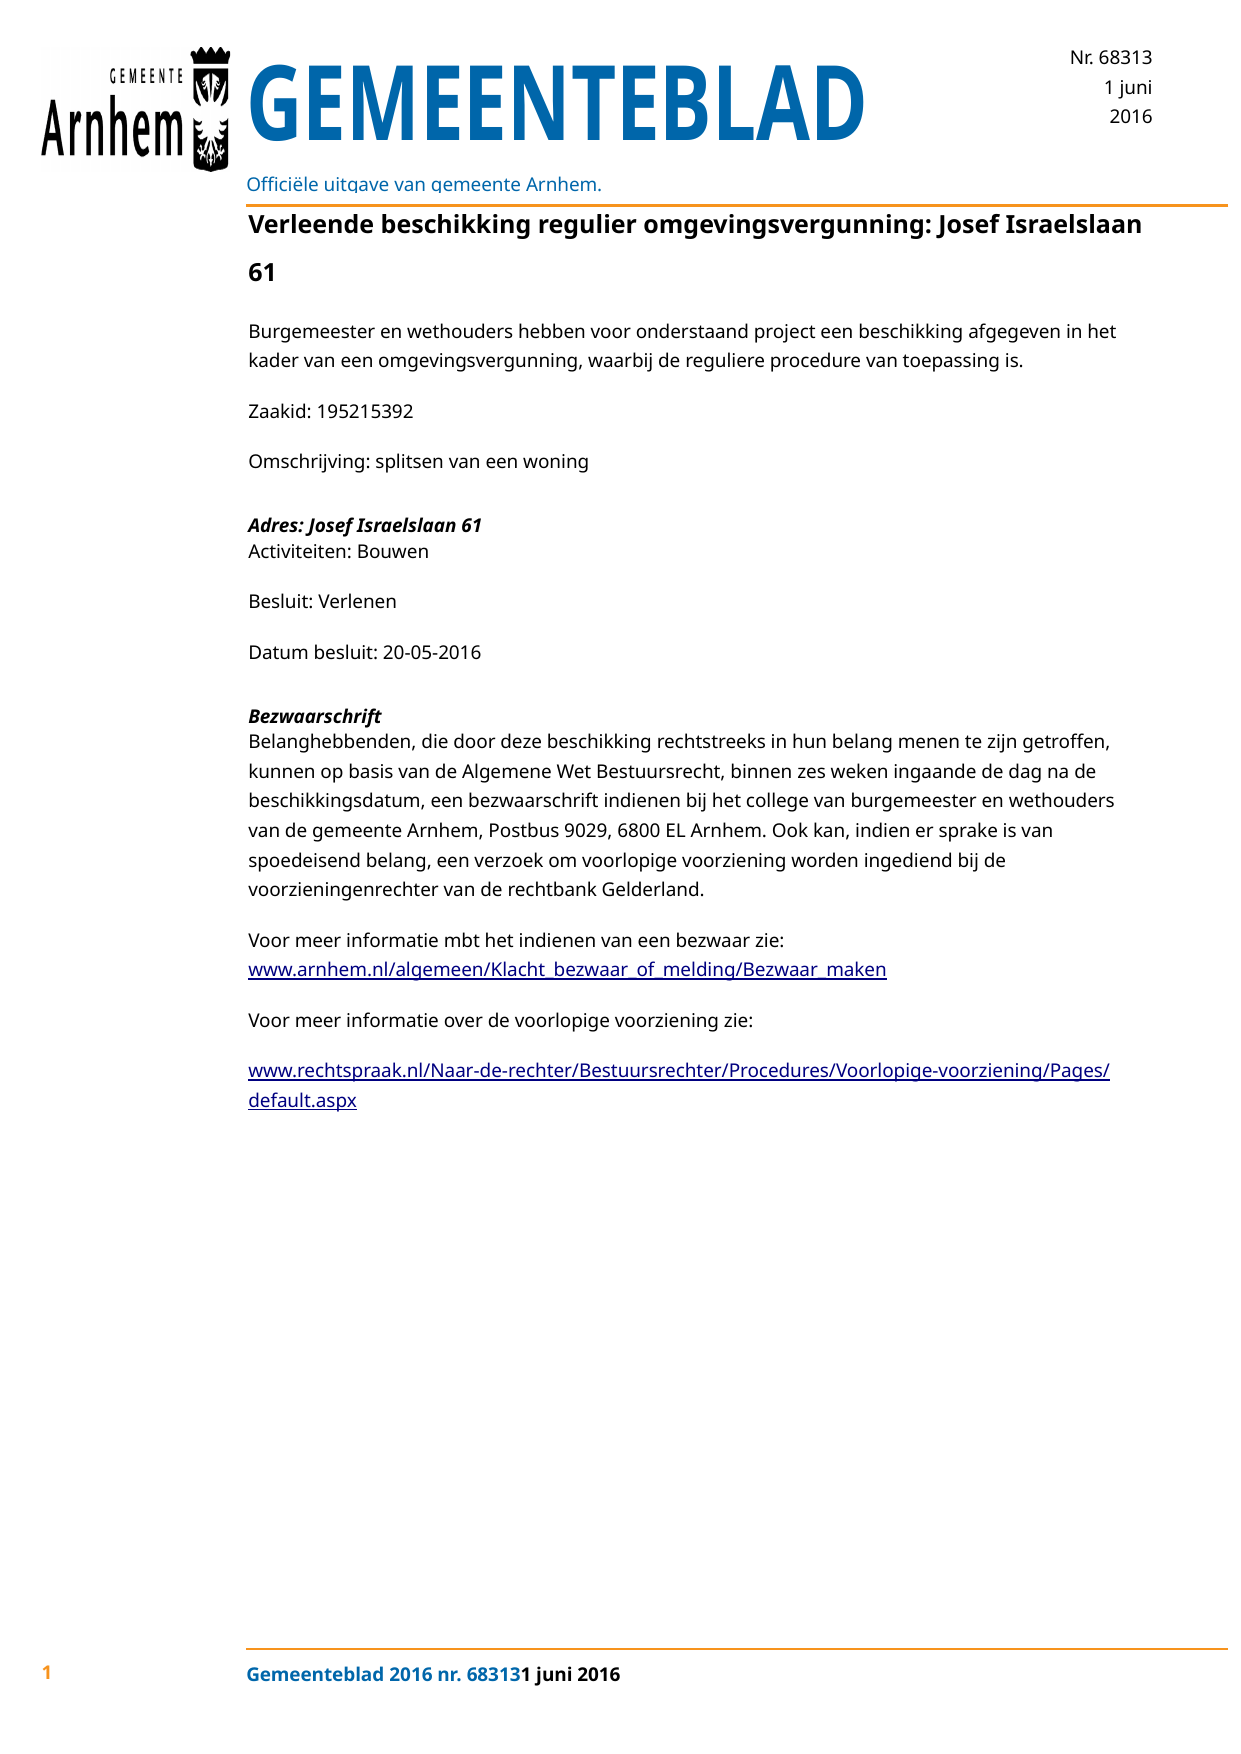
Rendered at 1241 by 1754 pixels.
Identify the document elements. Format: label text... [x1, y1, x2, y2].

text www.rechtspraak.nl/Naar-de-rechter/Bestuursrechter/Procedures/Voorlopige-voorziening/Pages/default.aspx [248, 1057, 1152, 1113]
text Voor meer informatie over de voorlopige voorziening zie: [248, 1007, 1152, 1033]
text Voor meer informatie mbt het indienen van een bezwaar zie: www.arnhem.nl/algemeen/Klacht_bezwaar_of_melding/Bezwaar_maken [248, 927, 1152, 982]
text Besluit: Verlenen [248, 588, 1152, 614]
text Datum besluit: 20-05-2016 [248, 639, 1152, 664]
text Activiteiten: Bouwen [248, 538, 1152, 564]
text Zaakid: 195215392 [248, 398, 1152, 424]
text Bezwaarschrift [248, 703, 1152, 728]
picture [41, 47, 231, 172]
text Adres: Josef Israelslaan 61 [248, 512, 1152, 538]
text Verleende beschikking regulier omgevingsvergunning: Josef Israelslaan 61 [248, 207, 1152, 288]
text Belanghebbenden, die door deze beschikking rechtstreeks in hun belang menen te zijn getroffen, kunnen op basis van de Algemene Wet Bestuursrecht, binnen zes weken ingaande de dag na de beschikkingsdatum, een bezwaarschrift indienen bij het college van burgemeester en wethouders van de gemeente Arnhem, Postbus 9029, 6800 EL Arnhem. Ook kan, indien er sprake is van spoedeisend belang, een verzoek om voorlopige voorziening worden ingediend bij de voorzieningenrechter van de rechtbank Gelderland. [248, 728, 1152, 902]
text Omschrijving: splitsen van een woning [248, 448, 1152, 474]
text Burgemeester en wethouders hebben voor onderstaand project een beschikking afgegeven in het kader van een omgevingsvergunning, waarbij de reguliere procedure van toepassing is. [248, 318, 1152, 373]
